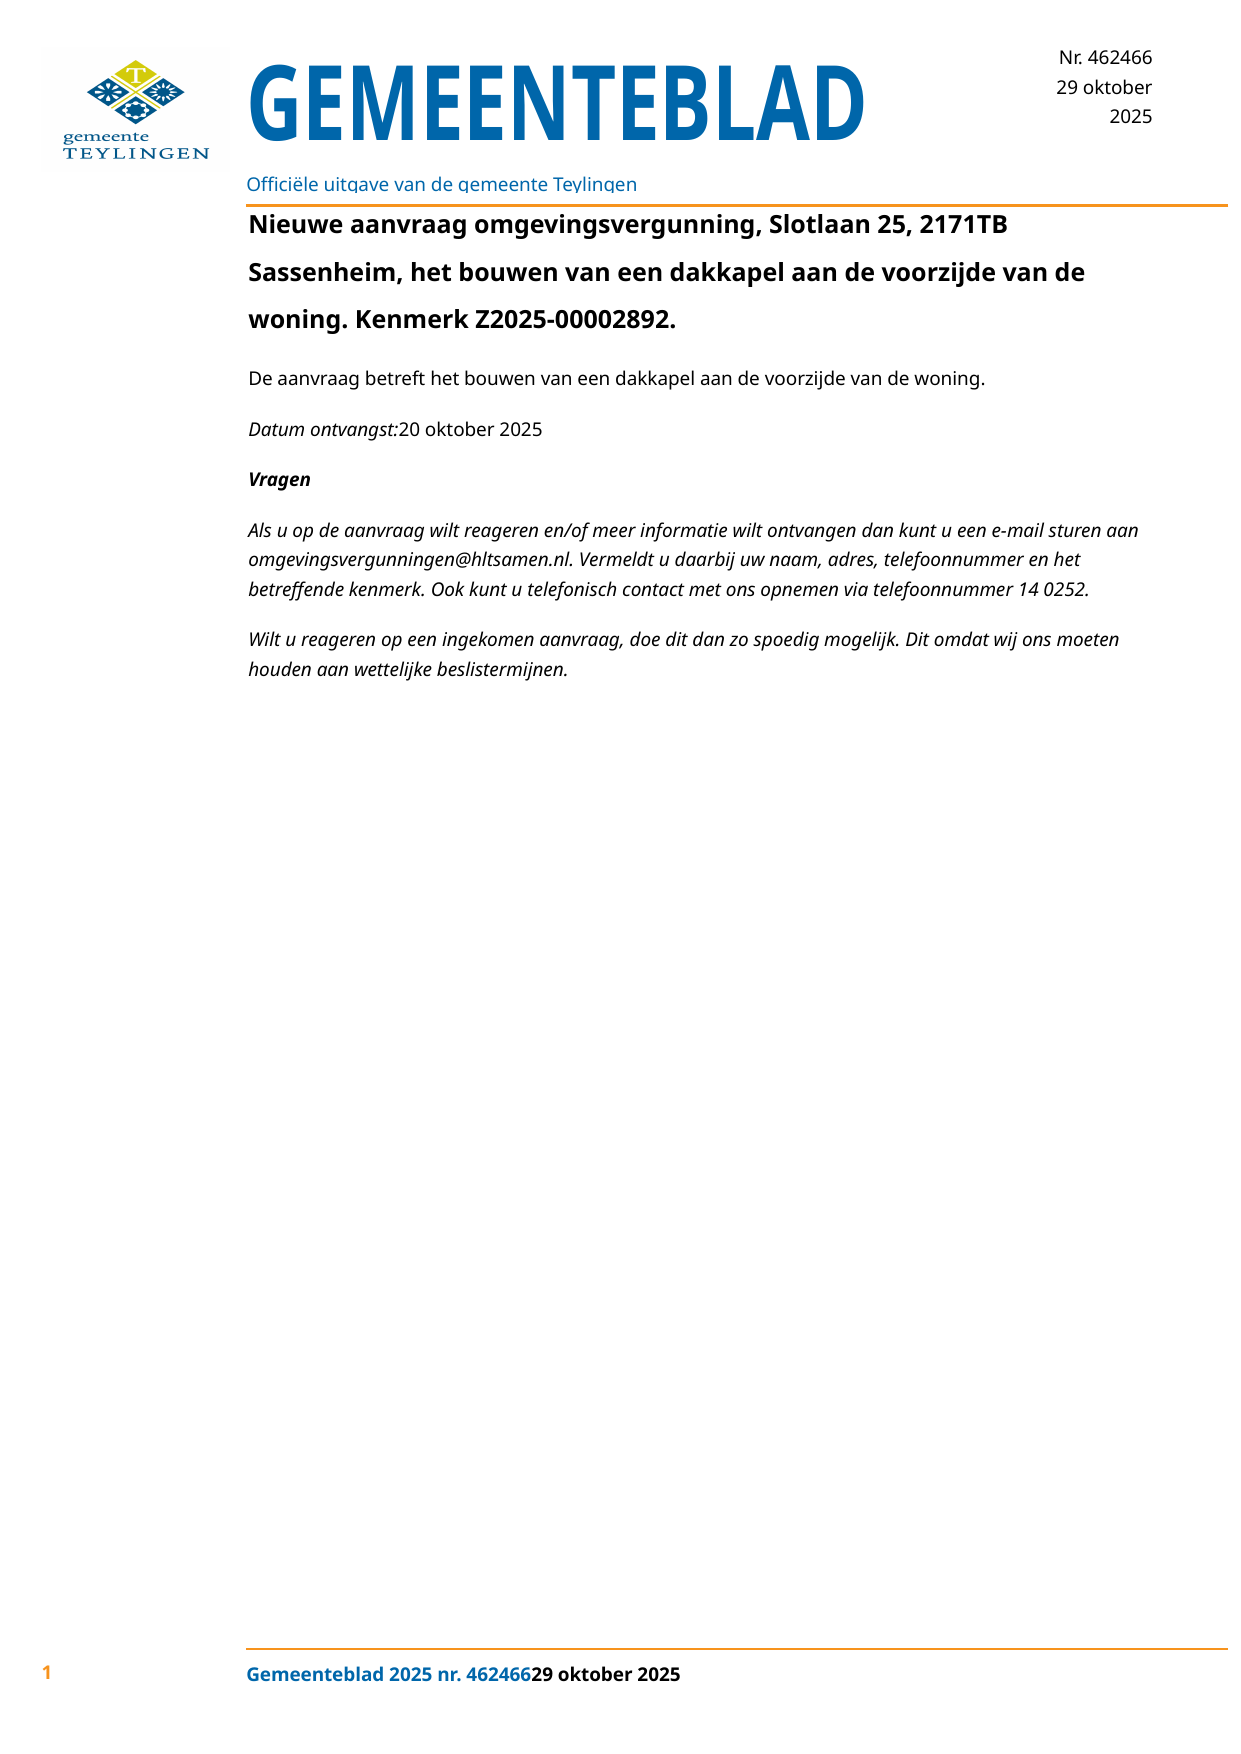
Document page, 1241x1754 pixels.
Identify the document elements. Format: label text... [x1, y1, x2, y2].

text Nieuwe aanvraag omgevingsvergunning, Slotlaan 25, 2171TB Sassenheim, het bouwen van een dakkapel aan de voorzijde van de woning. Kenmerk Z2025-00002892. [248, 207, 1152, 336]
text Als u op de aanvraag wilt reageren en/of meer informatie wilt ontvangen dan kunt u een e-mail sturen aan omgevingsvergunningen@hltsamen.nl. Vermeldt u daarbij uw naam, adres, telefoonnummer en het betreffende kenmerk. Ook kunt u telefonisch contact met ons opnemen via telefoonnummer 14 0252. [248, 517, 1152, 602]
text Wilt u reageren op een ingekomen aanvraag, doe dit dan zo spoedig mogelijk. Dit omdat wij ons moeten houden aan wettelijke beslistermijnen. [248, 626, 1152, 682]
text Vragen [248, 466, 1152, 492]
text Datum ontvangst:20 oktober 2025 [248, 416, 1152, 442]
picture [41, 47, 231, 172]
text De aanvraag betreft het bouwen van een dakkapel aan de voorzijde van de woning. [248, 366, 1152, 391]
